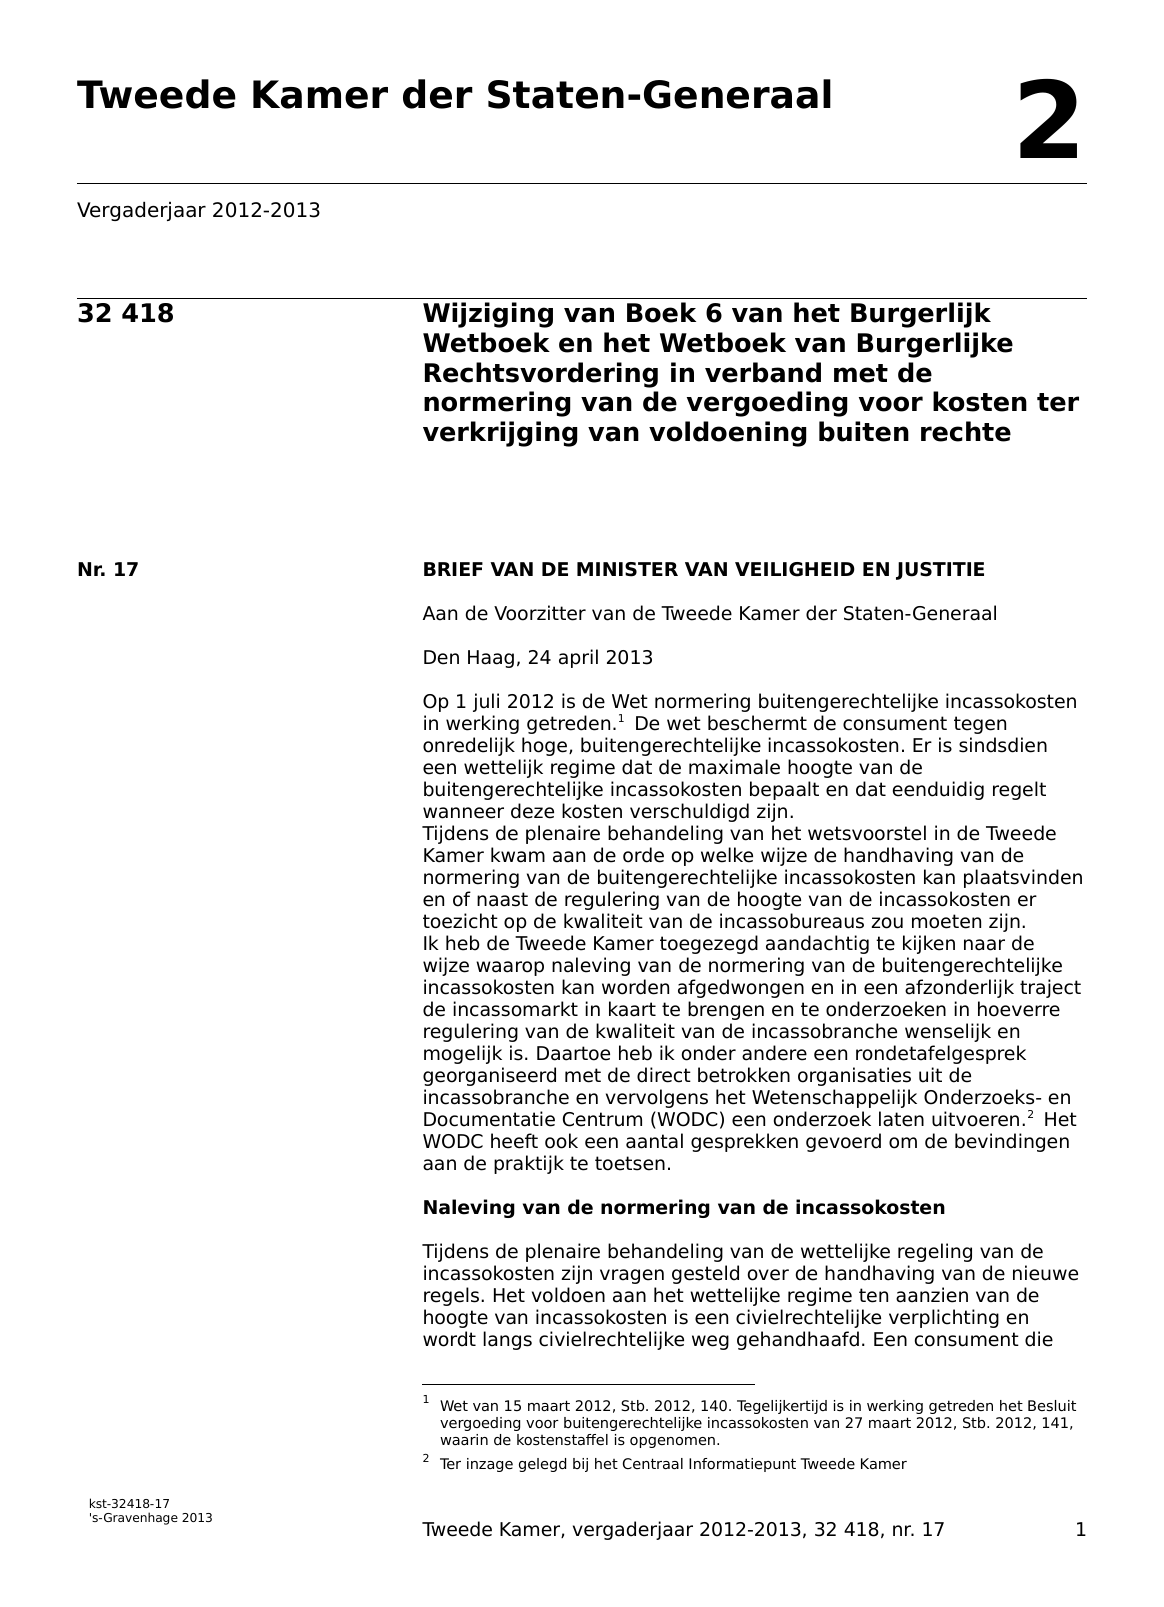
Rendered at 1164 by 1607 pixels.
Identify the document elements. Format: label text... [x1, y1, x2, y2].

text Op 1 juli 2012 is de Wet normering buitengerechtelijke incassokosten in werking getreden. De wet beschermt de consument tegen onredelijk hoge, buitengerechtelijke incassokosten. Er is sindsdien een wettelijk regime dat de maximale hoogte van de buitengerechtelijke incassokosten bepaalt en dat eenduidig regelt wanneer deze kosten verschuldigd zijn. [422, 691, 1087, 823]
text Aan de Voorzitter van de Tweede Kamer der Staten-Generaal [422, 603, 1087, 624]
subtitle Nr. 17 BRIEF VAN DE MINISTER VAN VEILIGHEID EN JUSTITIE [77, 558, 1087, 580]
table_header Tweede Kamer der Staten-Generaal [77, 59, 886, 183]
table_header 2 [886, 59, 1087, 183]
subtitle 32 418 Wijziging van Boek 6 van het Burgerlijk Wetboek en het Wetboek van Burgerlijke Rechtsvordering in verband met de normering van de vergoeding voor kosten ter verkrijging van voldoening buiten rechte [77, 299, 1087, 447]
text Wet van 15 maart 2012, Stb. 2012, 140. Tegelijkertijd is in werking getreden het Besluit vergoeding voor buitengerechtelijke incassokosten van 27 maart 2012, Stb. 2012, 141, waarin de kostenstaffel is opgenomen. [422, 1393, 1087, 1449]
text Ter inzage gelegd bij het Centraal Informatiepunt Tweede Kamer [422, 1452, 1087, 1474]
text kst-32418-17 [88, 1497, 323, 1511]
text Tijdens de plenaire behandeling van het wetsvoorstel in de Tweede Kamer kwam aan de orde op welke wijze de handhaving van de normering van de buitengerechtelijke incassokosten kan plaatsvinden en of naast de regulering van de hoogte van de incassokosten er toezicht op de kwaliteit van de incassobureaus zou moeten zijn. [422, 823, 1087, 933]
text Ik heb de Tweede Kamer toegezegd aandachtig te kijken naar de wijze waarop naleving van de normering van de buitengerechtelijke incassokosten kan worden afgedwongen en in een afzonderlijk traject de incassomarkt in kaart te brengen en te onderzoeken in hoeverre regulering van de kwaliteit van de incassobranche wenselijk en mogelijk is. Daartoe heb ik onder andere een rondetafelgesprek georganiseerd met de direct betrokken organisaties uit de incassobranche en vervolgens het Wetenschappelijk Onderzoeks- en Documentatie Centrum (WODC) een onderzoek laten uitvoeren. Het WODC heeft ook een aantal gesprekken gevoerd om de bevindingen aan de praktijk te toetsen. [422, 933, 1087, 1174]
subtitle Naleving van de normering van de incassokosten [422, 1197, 1087, 1219]
text 's-Gravenhage 2013 [88, 1511, 323, 1525]
table_cell Vergaderjaar 2012-2013 [77, 184, 1087, 298]
text Tijdens de plenaire behandeling van de wettelijke regeling van de incassokosten zijn vragen gesteld over de handhaving van de nieuwe regels. Het voldoen aan het wettelijke regime ten aanzien van de hoogte van incassokosten is een civielrechtelijke verplichting en wordt langs civielrechtelijke weg gehandhaafd. Een consument die [422, 1241, 1087, 1351]
text Den Haag, 24 april 2013 [422, 647, 1087, 669]
